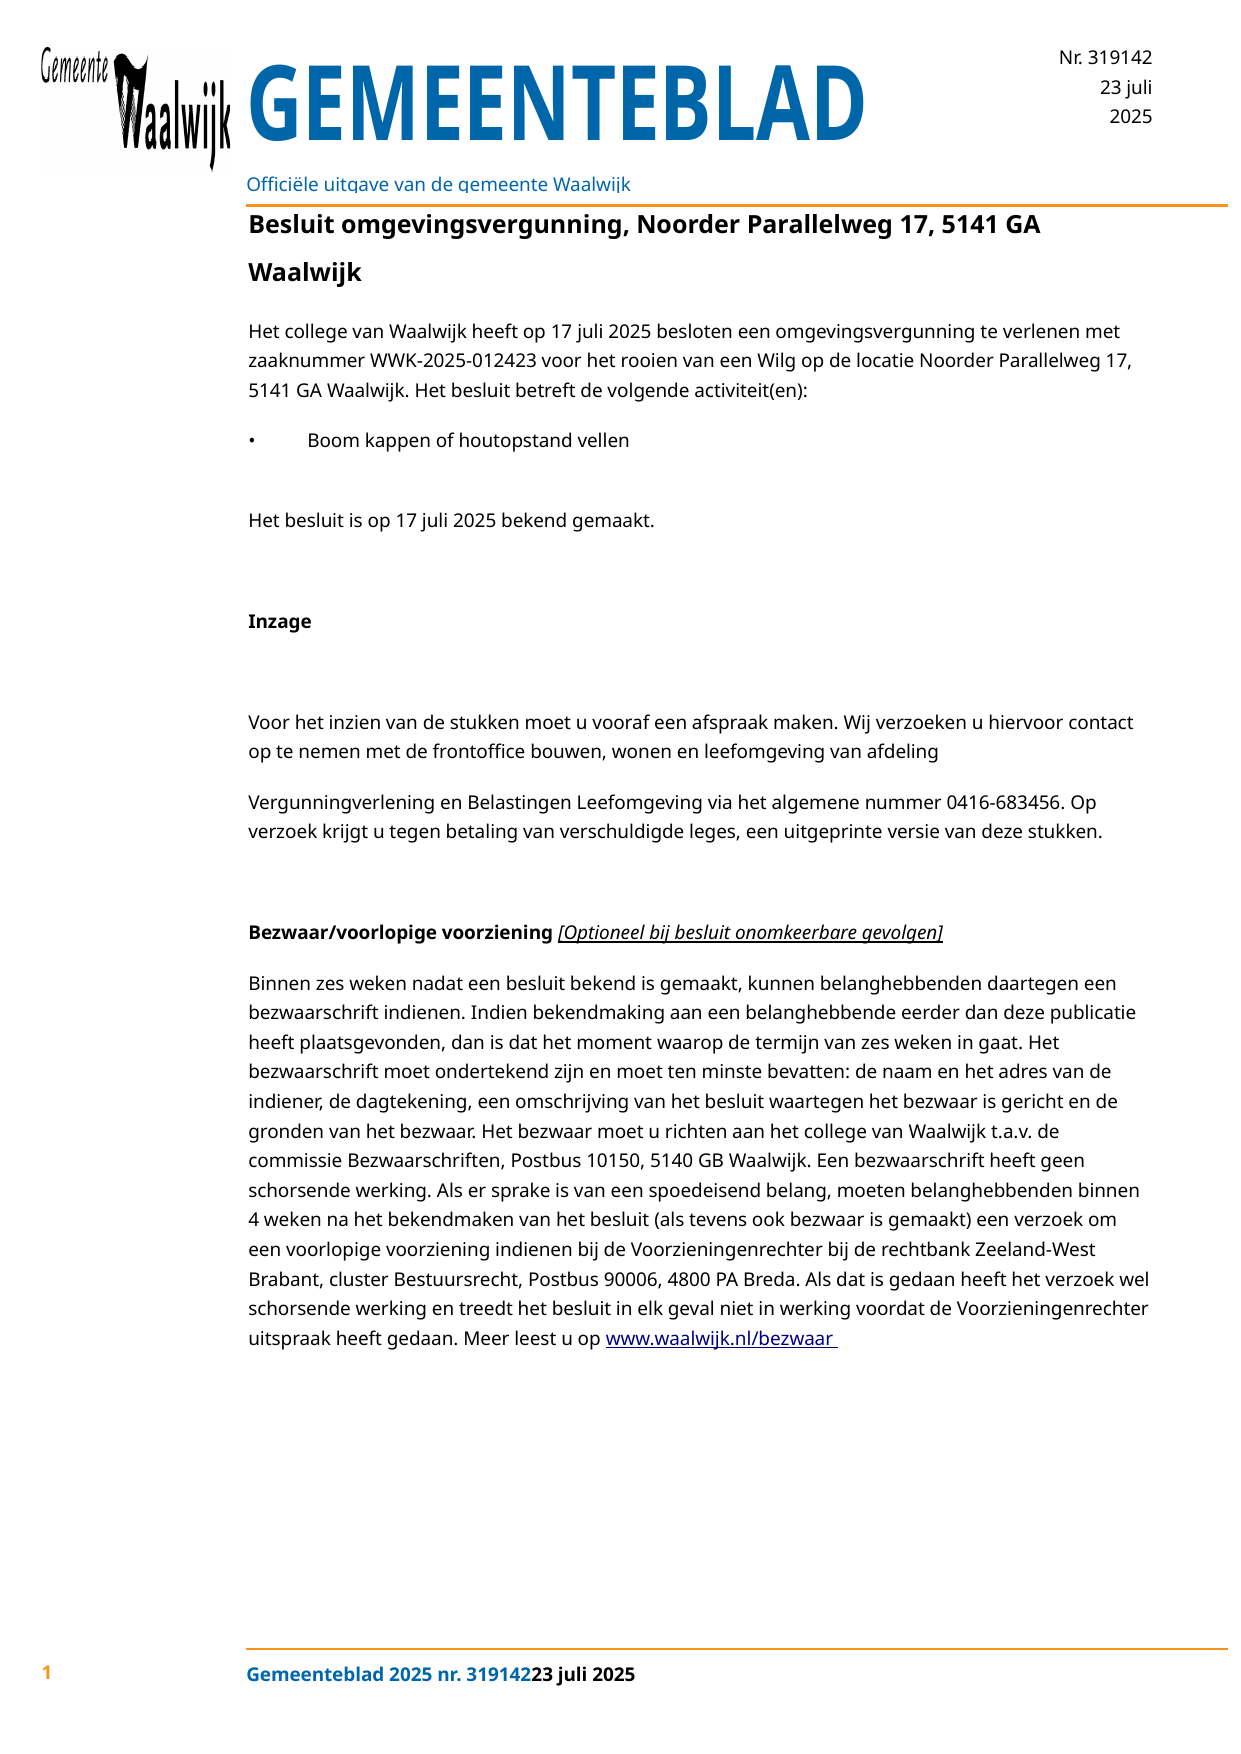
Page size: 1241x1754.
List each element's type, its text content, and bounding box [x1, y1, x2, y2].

text Het college van Waalwijk heeft op 17 juli 2025 besloten een omgevingsvergunning te verlenen met zaaknummer WWK-2025-012423 voor het rooien van een Wilg op de locatie Noorder Parallelweg 17, 5141 GA Waalwijk. Het besluit betreft de volgende activiteit(en): [248, 318, 1152, 403]
text Binnen zes weken nadat een besluit bekend is gemaakt, kunnen belanghebbenden daartegen een bezwaarschrift indienen. Indien bekendmaking aan een belanghebbende eerder dan deze publicatie heeft plaatsgevonden, dan is dat het moment waarop de termijn van zes weken in gaat. Het bezwaarschrift moet ondertekend zijn en moet ten minste bevatten: de naam en het adres van de indiener, de dagtekening, een omschrijving van het besluit waartegen het bezwaar is gericht en de gronden van het bezwaar. Het bezwaar moet u richten aan het college van Waalwijk t.a.v. de commissie Bezwaarschriften, Postbus 10150, 5140 GB Waalwijk. Een bezwaarschrift heeft geen schorsende werking. Als er sprake is van een spoedeisend belang, moeten belanghebbenden binnen 4 weken na het bekendmaken van het besluit (als tevens ook bezwaar is gemaakt) een verzoek om een voorlopige voorziening indienen bij de Voorzieningenrechter bij de rechtbank Zeeland-West Brabant, cluster Bestuursrecht, Postbus 90006, 4800 PA Breda. Als dat is gedaan heeft het verzoek wel schorsende werking en treedt het besluit in elk geval niet in werking voordat de Voorzieningenrechter uitspraak heeft gedaan. Meer leest u op www.waalwijk.nl/bezwaar [248, 970, 1152, 1351]
text Inzage [248, 608, 1152, 634]
list Boom kappen of houtopstand vellen [248, 427, 1152, 453]
text Het besluit is op 17 juli 2025 bekend gemaakt. [248, 507, 1152, 533]
text Bezwaar/voorlopige voorziening [Optioneel bij besluit onomkeerbare gevolgen] [248, 919, 1152, 945]
text Voor het inzien van de stukken moet u vooraf een afspraak maken. Wij verzoeken u hiervoor contact op te nemen met de frontoffice bouwen, wonen en leefomgeving van afdeling [248, 709, 1152, 764]
picture [41, 47, 231, 172]
text Vergunningverlening en Belastingen Leefomgeving via het algemene nummer 0416-683456. Op verzoek krijgt u tegen betaling van verschuldigde leges, een uitgeprinte versie van deze stukken. [248, 789, 1152, 844]
text Besluit omgevingsvergunning, Noorder Parallelweg 17, 5141 GA Waalwijk [248, 207, 1152, 288]
